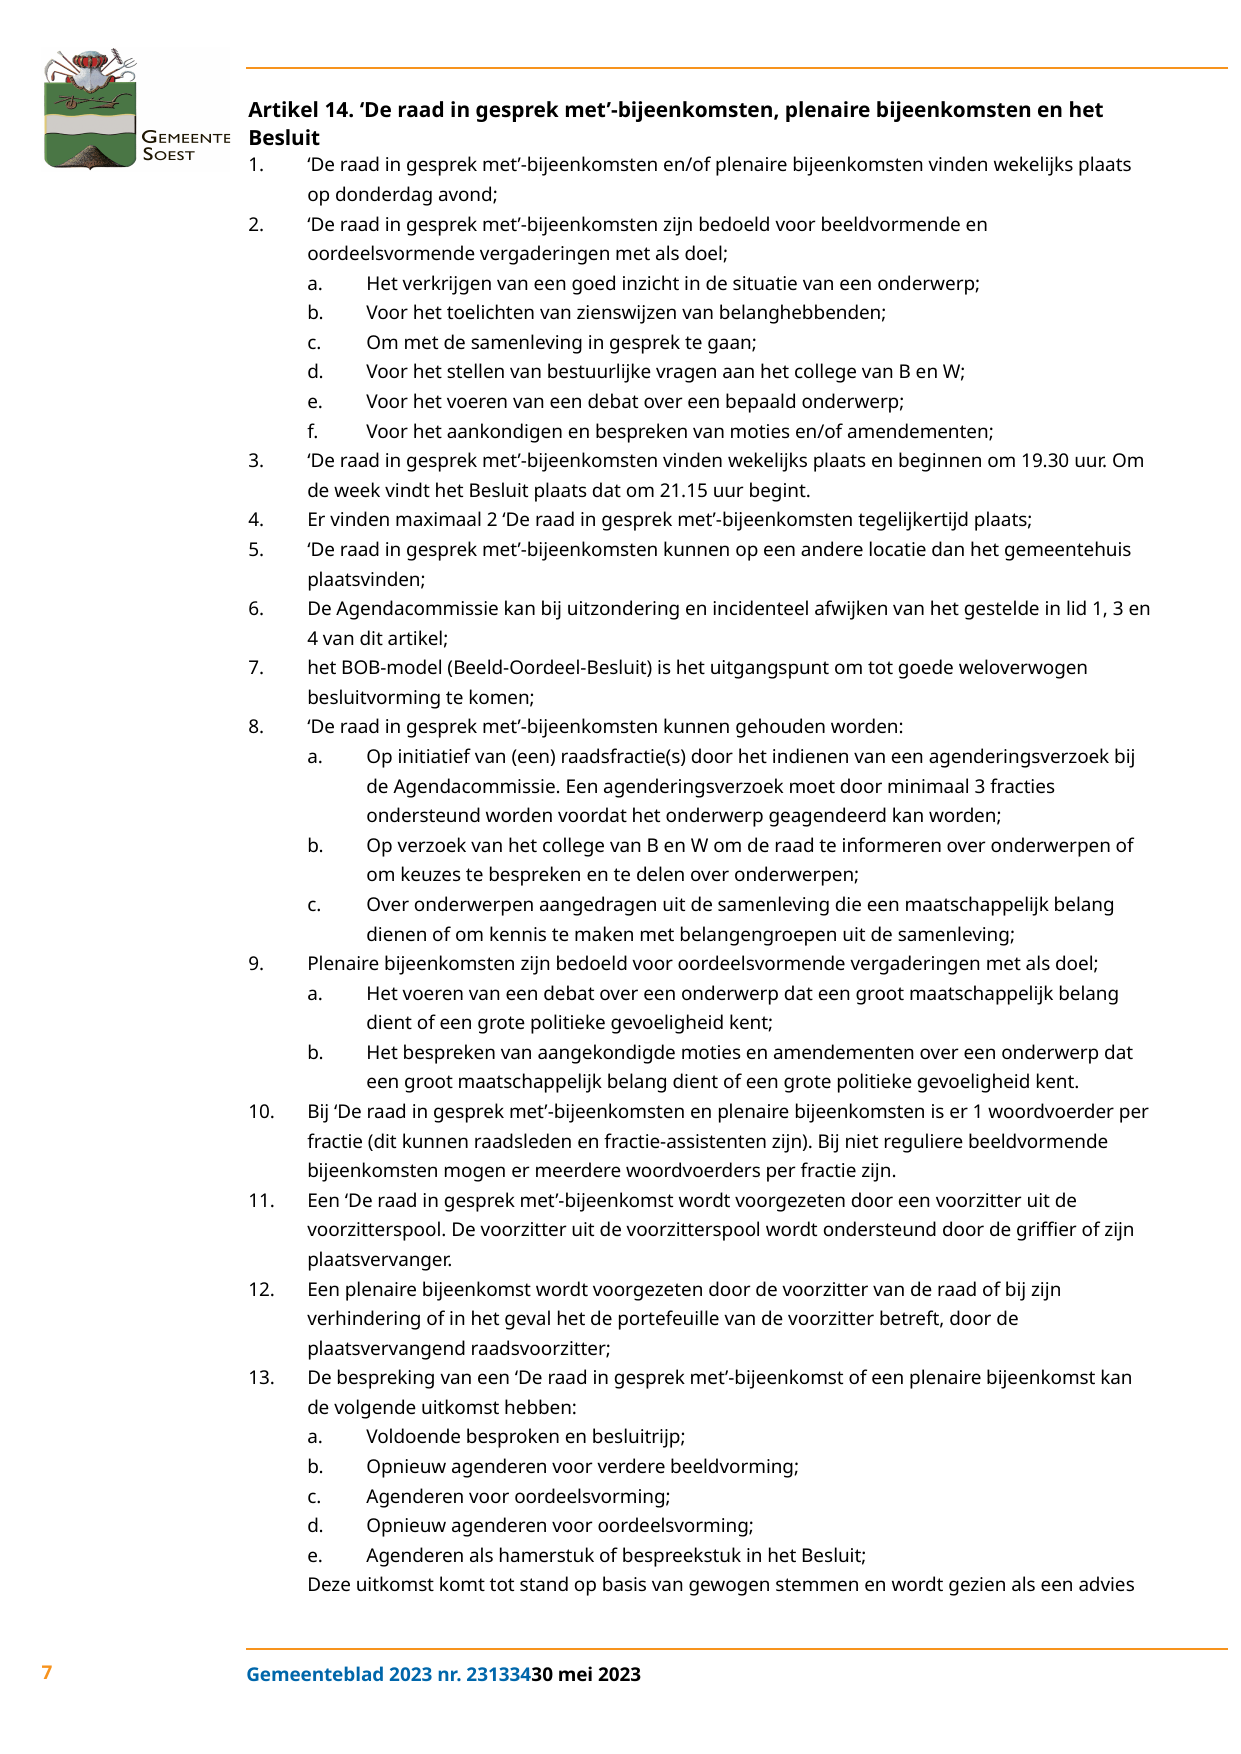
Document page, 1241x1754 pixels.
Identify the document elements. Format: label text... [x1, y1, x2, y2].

list Op verzoek van het college van B en W om de raad te informeren over onderwerpen of om keuzes te bespreken en te delen over onderwerpen; [307, 832, 1152, 887]
list De bespreking van een ‘De raad in gesprek met’-bijeenkomst of een plenaire bijeenkomst kan de volgende uitkomst hebben: [248, 1364, 1152, 1420]
list Een plenaire bijeenkomst wordt voorgezeten door de voorzitter van de raad of bij zijn verhindering of in het geval het de portefeuille van de voorzitter betreft, door de plaatsvervangend raadsvoorzitter; [248, 1276, 1152, 1361]
list Voor het aankondigen en bespreken van moties en/of amendementen; [307, 418, 1152, 444]
list ‘De raad in gesprek met’-bijeenkomsten vinden wekelijks plaats en beginnen om 19.30 uur. Om de week vindt het Besluit plaats dat om 21.15 uur begint. [248, 447, 1152, 503]
list Opnieuw agenderen voor verdere beeldvorming; [307, 1453, 1152, 1479]
list Het voeren van een debat over een onderwerp dat een groot maatschappelijk belang dient of een grote politieke gevoeligheid kent; [307, 980, 1152, 1035]
list ‘De raad in gesprek met’-bijeenkomsten kunnen op een andere locatie dan het gemeentehuis plaatsvinden; [248, 536, 1152, 592]
list Er vinden maximaal 2 ‘De raad in gesprek met’-bijeenkomsten tegelijkertijd plaats; [248, 507, 1152, 532]
list Op initiatief van (een) raadsfractie(s) door het indienen van een agenderingsverzoek bij de Agendacommissie. Een agenderingsverzoek moet door minimaal 3 fracties ondersteund worden voordat het onderwerp geagendeerd kan worden; [307, 743, 1152, 828]
list Het verkrijgen van een goed inzicht in de situatie van een onderwerp; [307, 270, 1152, 296]
list Voor het stellen van bestuurlijke vragen aan het college van B en W; [307, 359, 1152, 384]
list Agenderen als hamerstuk of bespreekstuk in het Besluit; [307, 1542, 1152, 1568]
list Voor het voeren van een debat over een bepaald onderwerp; [307, 388, 1152, 414]
list Bij ‘De raad in gesprek met’-bijeenkomsten en plenaire bijeenkomsten is er 1 woordvoerder per fractie (dit kunnen raadsleden en fractie-assistenten zijn). Bij niet reguliere beeldvormende bijeenkomsten mogen er meerdere woordvoerders per fractie zijn. [248, 1098, 1152, 1183]
list Plenaire bijeenkomsten zijn bedoeld voor oordeelsvormende vergaderingen met als doel; [248, 950, 1152, 976]
list Een ‘De raad in gesprek met’-bijeenkomst wordt voorgezeten door een voorzitter uit de voorzitterspool. De voorzitter uit de voorzitterspool wordt ondersteund door de griffier of zijn plaatsvervanger. [248, 1187, 1152, 1272]
list Voldoende besproken en besluitrijp; [307, 1424, 1152, 1449]
list Het bespreken van aangekondigde moties en amendementen over een onderwerp dat een groot maatschappelijk belang dient of een grote politieke gevoeligheid kent. [307, 1039, 1152, 1094]
list Agenderen voor oordeelsvorming; [307, 1483, 1152, 1509]
list het BOB-model (Beeld-Oordeel-Besluit) is het uitgangspunt om tot goede weloverwogen besluitvorming te komen; [248, 654, 1152, 710]
list Deze uitkomst komt tot stand op basis van gewogen stemmen en wordt gezien als een advies [248, 1572, 1152, 1597]
list Voor het toelichten van zienswijzen van belanghebbenden; [307, 299, 1152, 325]
list Om met de samenleving in gesprek te gaan; [307, 329, 1152, 355]
list Over onderwerpen aangedragen uit de samenleving die een maatschappelijk belang dienen of om kennis te maken met belangengroepen uit de samenleving; [307, 891, 1152, 947]
text Artikel 14. ‘De raad in gesprek met’-bijeenkomsten, plenaire bijeenkomsten en het Besluit [248, 95, 1152, 152]
list ‘De raad in gesprek met’-bijeenkomsten zijn bedoeld voor beeldvormende en oordeelsvormende vergaderingen met als doel; [248, 211, 1152, 266]
picture [41, 47, 231, 172]
list ‘De raad in gesprek met’-bijeenkomsten en/of plenaire bijeenkomsten vinden wekelijks plaats op donderdag avond; [248, 152, 1152, 207]
list ‘De raad in gesprek met’-bijeenkomsten kunnen gehouden worden: [248, 714, 1152, 739]
list De Agendacommissie kan bij uitzondering en incidenteel afwijken van het gestelde in lid 1, 3 en 4 van dit artikel; [248, 595, 1152, 651]
list Opnieuw agenderen voor oordeelsvorming; [307, 1512, 1152, 1538]
